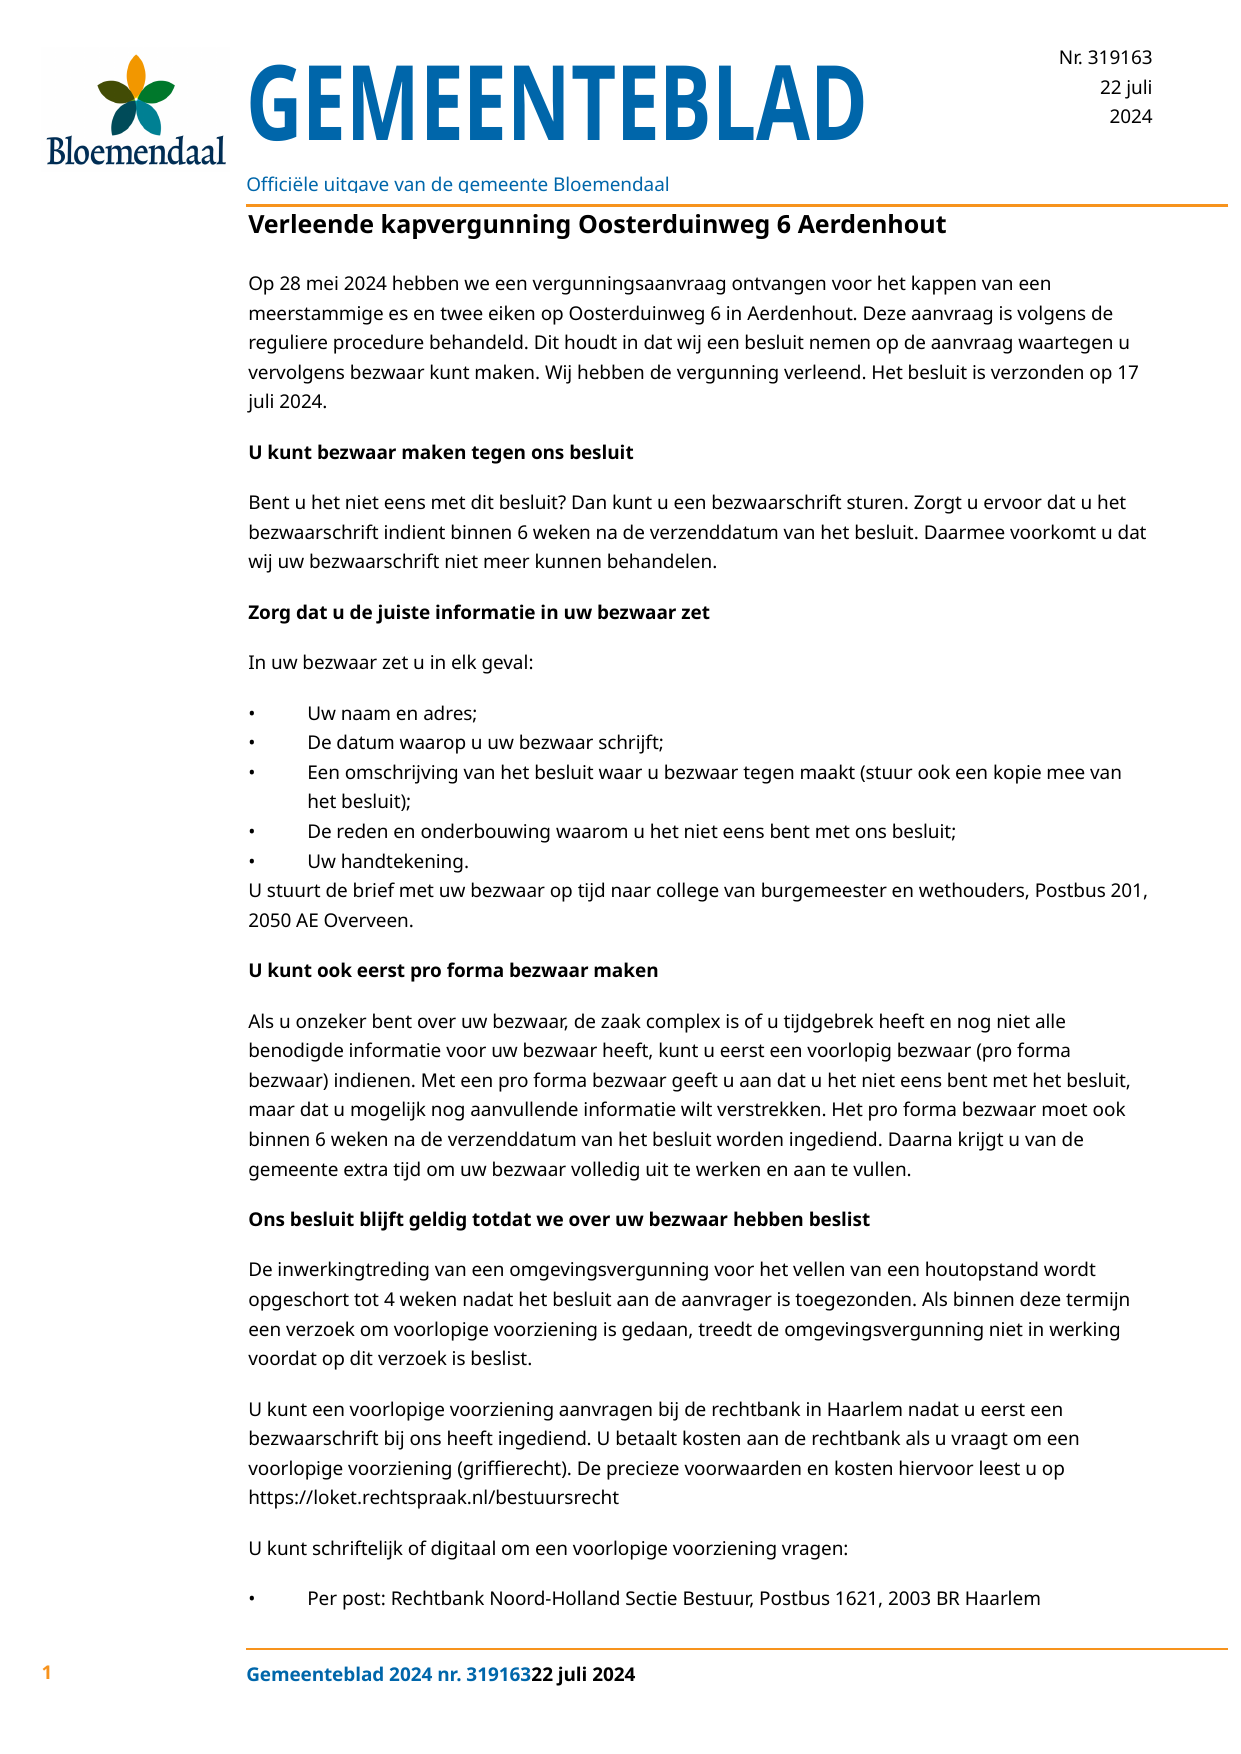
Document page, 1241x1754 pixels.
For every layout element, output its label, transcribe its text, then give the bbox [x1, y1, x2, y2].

text Als u onzeker bent over uw bezwaar, de zaak complex is of u tijdgebrek heeft en nog niet alle benodigde informatie voor uw bezwaar heeft, kunt u eerst een voorlopig bezwaar (pro forma bezwaar) indienen. Met een pro forma bezwaar geeft u aan dat u het niet eens bent met het besluit, maar dat u mogelijk nog aanvullende informatie wilt verstrekken. Het pro forma bezwaar moet ook binnen 6 weken na de verzenddatum van het besluit worden ingediend. Daarna krijgt u van de gemeente extra tijd om uw bezwaar volledig uit te werken en aan te vullen. [248, 1008, 1152, 1181]
list De reden en onderbouwing waarom u het niet eens bent met ons besluit; [248, 818, 1152, 844]
text Zorg dat u de juiste informatie in uw bezwaar zet [248, 599, 1152, 625]
text U kunt schriftelijk of digitaal om een voorlopige voorziening vragen: [248, 1535, 1152, 1561]
text Op 28 mei 2024 hebben we een vergunningsaanvraag ontvangen voor het kappen van een meerstammige es en twee eiken op Oosterduinweg 6 in Aerdenhout. Deze aanvraag is volgens de reguliere procedure behandeld. Dit houdt in dat wij een besluit nemen op de aanvraag waartegen u vervolgens bezwaar kunt maken. Wij hebben de vergunning verleend. Het besluit is verzonden op 17 juli 2024. [248, 270, 1152, 414]
text U kunt ook eerst pro forma bezwaar maken [248, 957, 1152, 983]
text In uw bezwaar zet u in elk geval: [248, 649, 1152, 675]
text U kunt een voorlopige voorziening aanvragen bij de rechtbank in Haarlem nadat u eerst een bezwaarschrift bij ons heeft ingediend. U betaalt kosten aan de rechtbank als u vraagt om een voorlopige voorziening (griffierecht). De precieze voorwaarden en kosten hiervoor leest u op https://loket.rechtspraak.nl/bestuursrecht [248, 1396, 1152, 1510]
list Per post: Rechtbank Noord-Holland Sectie Bestuur, Postbus 1621, 2003 BR Haarlem [248, 1585, 1152, 1611]
list De datum waarop u uw bezwaar schrijft; [248, 729, 1152, 755]
text Bent u het niet eens met dit besluit? Dan kunt u een bezwaarschrift sturen. Zorgt u ervoor dat u het bezwaarschrift indient binnen 6 weken na de verzenddatum van het besluit. Daarmee voorkomt u dat wij uw bezwaarschrift niet meer kunnen behandelen. [248, 489, 1152, 574]
text U kunt bezwaar maken tegen ons besluit [248, 439, 1152, 465]
text U stuurt de brief met uw bezwaar op tijd naar college van burgemeester en wethouders, Postbus 201, 2050 AE Overveen. [248, 877, 1152, 933]
text De inwerkingtreding van een omgevingsvergunning voor het vellen van een houtopstand wordt opgeschort tot 4 weken nadat het besluit aan de aanvrager is toegezonden. Als binnen deze termijn een verzoek om voorlopige voorziening is gedaan, treedt de omgevingsvergunning niet in werking voordat op dit verzoek is beslist. [248, 1257, 1152, 1371]
text Ons besluit blijft geldig totdat we over uw bezwaar hebben beslist [248, 1206, 1152, 1232]
picture [41, 47, 231, 172]
list Uw handtekening. [248, 848, 1152, 873]
text Verleende kapvergunning Oosterduinweg 6 Aerdenhout [248, 207, 1152, 241]
list Uw naam en adres; [248, 700, 1152, 726]
list Een omschrijving van het besluit waar u bezwaar tegen maakt (stuur ook een kopie mee van het besluit); [248, 759, 1152, 814]
